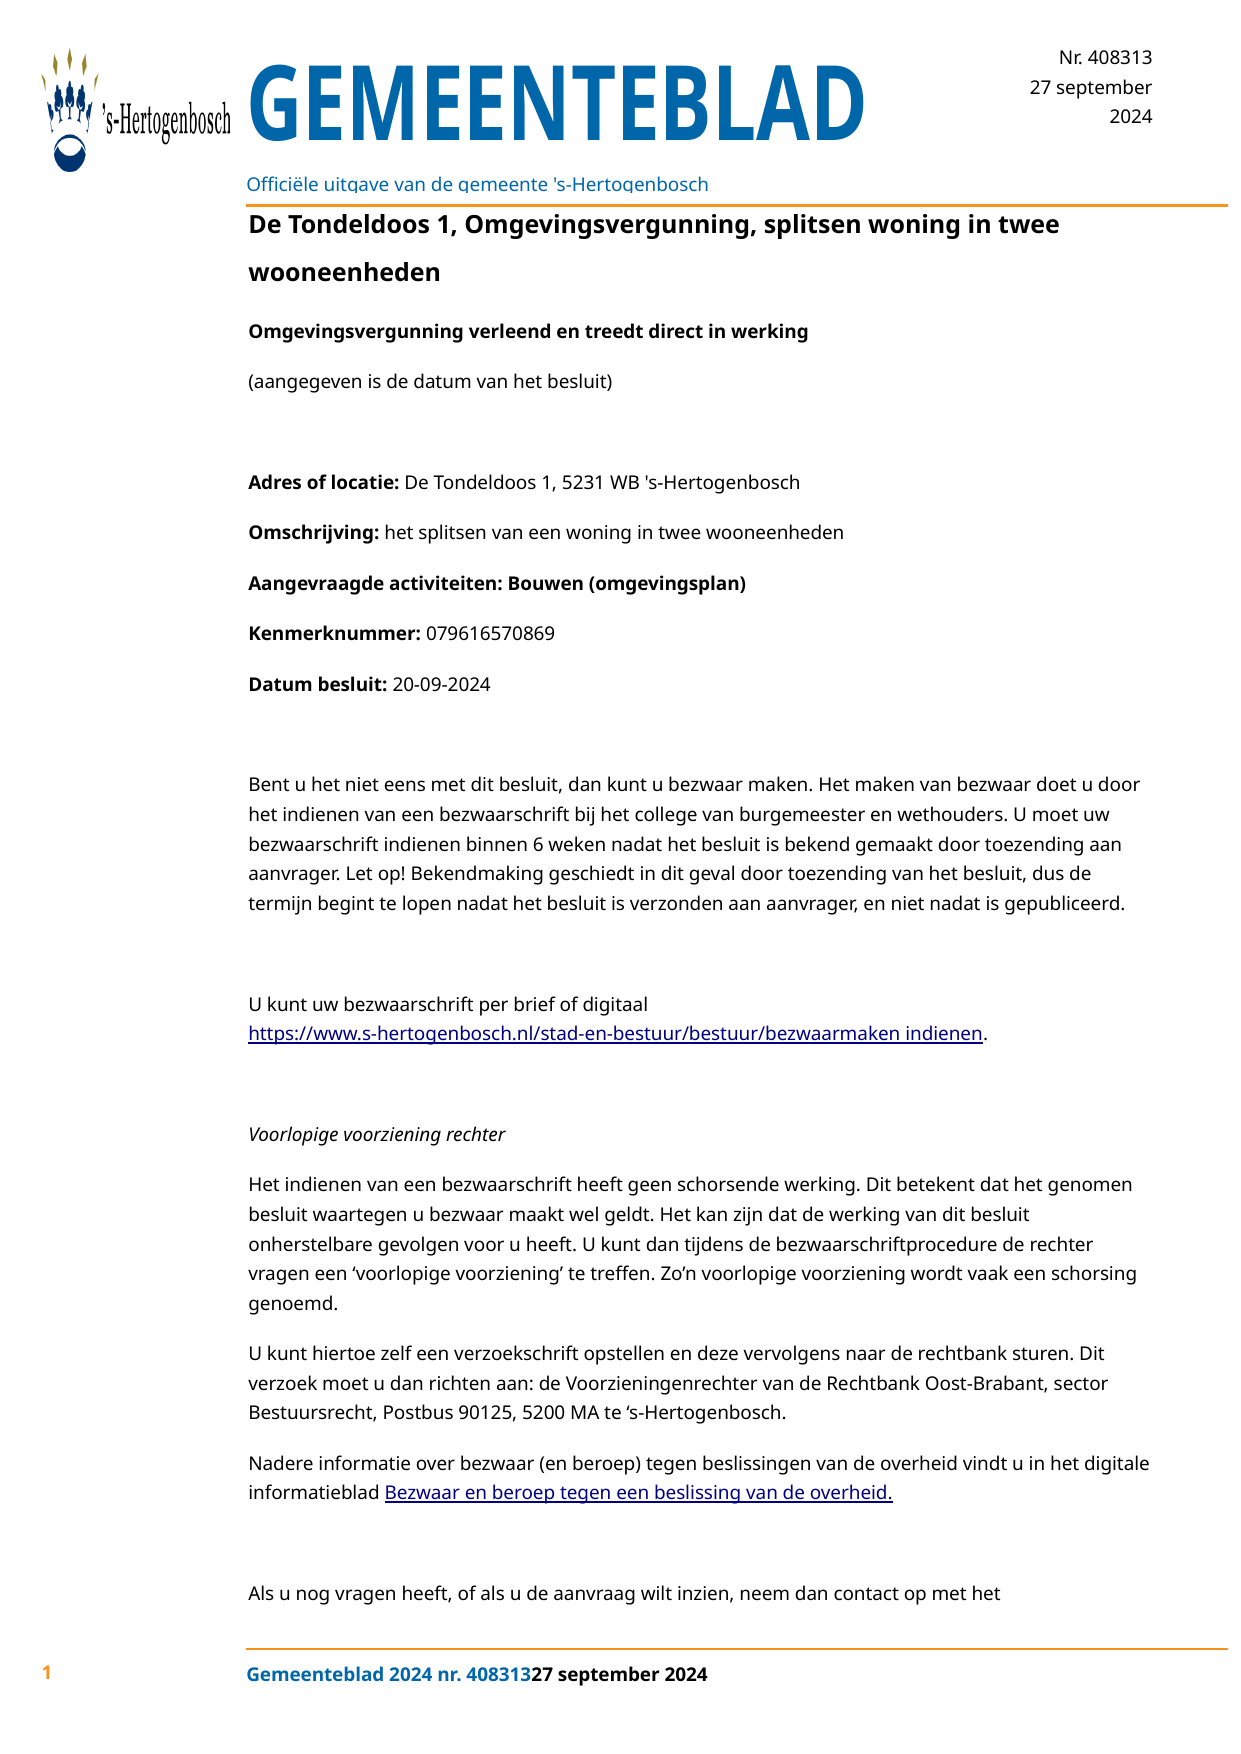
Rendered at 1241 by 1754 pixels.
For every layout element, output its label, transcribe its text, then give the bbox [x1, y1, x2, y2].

text Datum besluit: 20-09-2024 [248, 671, 1152, 697]
text Bent u het niet eens met dit besluit, dan kunt u bezwaar maken. Het maken van bezwaar doet u door het indienen van een bezwaarschrift bij het college van burgemeester en wethouders. U moet uw bezwaarschrift indienen binnen 6 weken nadat het besluit is bekend gemaakt door toezending aan aanvrager. Let op! Bekendmaking geschiedt in dit geval door toezending van het besluit, dus de termijn begint te lopen nadat het besluit is verzonden aan aanvrager, en niet nadat is gepubliceerd. [248, 772, 1152, 916]
text Omgevingsvergunning verleend en treedt direct in werking [248, 318, 1152, 344]
text Als u nog vragen heeft, of als u de aanvraag wilt inzien, neem dan contact op met het [248, 1580, 1152, 1606]
text Adres of locatie: De Tondeldoos 1, 5231 WB 's-Hertogenbosch [248, 469, 1152, 495]
text Het indienen van een bezwaarschrift heeft geen schorsende werking. Dit betekent dat het genomen besluit waartegen u bezwaar maakt wel geldt. Het kan zijn dat de werking van dit besluit onherstelbare gevolgen voor u heeft. U kunt dan tijdens de bezwaarschriftprocedure de rechter vragen een ‘voorlopige voorziening’ te treffen. Zo’n voorlopige voorziening wordt vaak een schorsing genoemd. [248, 1172, 1152, 1316]
text Aangevraagde activiteiten: Bouwen (omgevingsplan) [248, 570, 1152, 596]
text Nadere informatie over bezwaar (en beroep) tegen beslissingen van de overheid vindt u in het digitale informatieblad Bezwaar en beroep tegen een beslissing van de overheid. [248, 1450, 1152, 1505]
text U kunt uw bezwaarschrift per brief of digitaal https://www.s-hertogenbosch.nl/stad-en-bestuur/bestuur/bezwaarmaken indienen. [248, 991, 1152, 1046]
text Voorlopige voorziening rechter [248, 1121, 1152, 1147]
text De Tondeldoos 1, Omgevingsvergunning, splitsen woning in twee wooneenheden [248, 207, 1152, 288]
picture [41, 47, 231, 172]
text (aangegeven is de datum van het besluit) [248, 368, 1152, 394]
text Omschrijving: het splitsen van een woning in twee wooneenheden [248, 519, 1152, 545]
text Kenmerknummer: 079616570869 [248, 620, 1152, 646]
text U kunt hiertoe zelf een verzoekschrift opstellen en deze vervolgens naar de rechtbank sturen. Dit verzoek moet u dan richten aan: de Voorzieningenrechter van de Rechtbank Oost-Brabant, sector Bestuursrecht, Postbus 90125, 5200 MA te ‘s-Hertogenbosch. [248, 1340, 1152, 1425]
